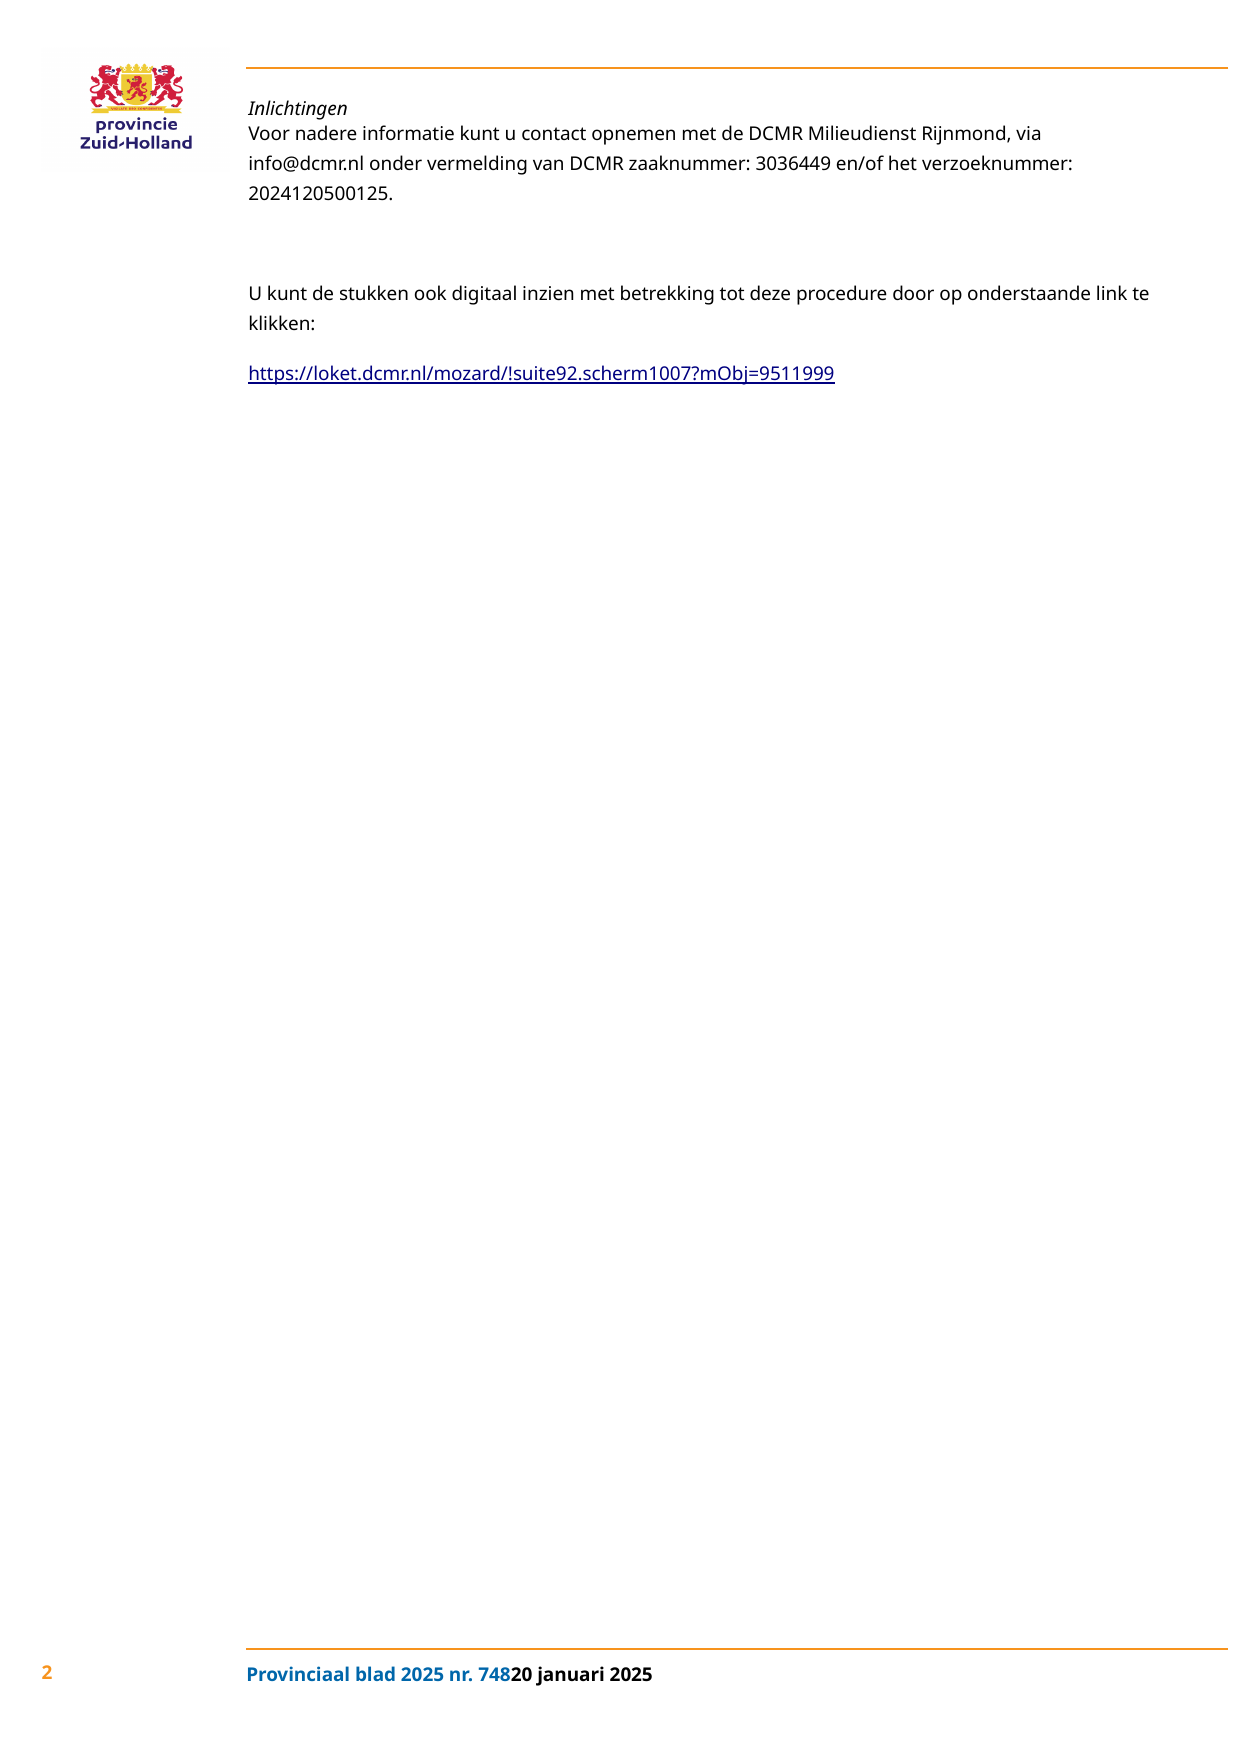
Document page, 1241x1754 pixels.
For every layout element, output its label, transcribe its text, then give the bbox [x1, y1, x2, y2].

text https://loket.dcmr.nl/mozard/!suite92.scherm1007?mObj=9511999 [248, 361, 1152, 386]
text Voor nadere informatie kunt u contact opnemen met de DCMR Milieudienst Rijnmond, via info@dcmr.nl onder vermelding van DCMR zaaknummer: 3036449 en/of het verzoeknummer: 2024120500125. [248, 121, 1152, 205]
picture [41, 47, 231, 172]
text Inlichtingen [248, 95, 1152, 121]
text U kunt de stukken ook digitaal inzien met betrekking tot deze procedure door op onderstaande link te klikken: [248, 281, 1152, 336]
